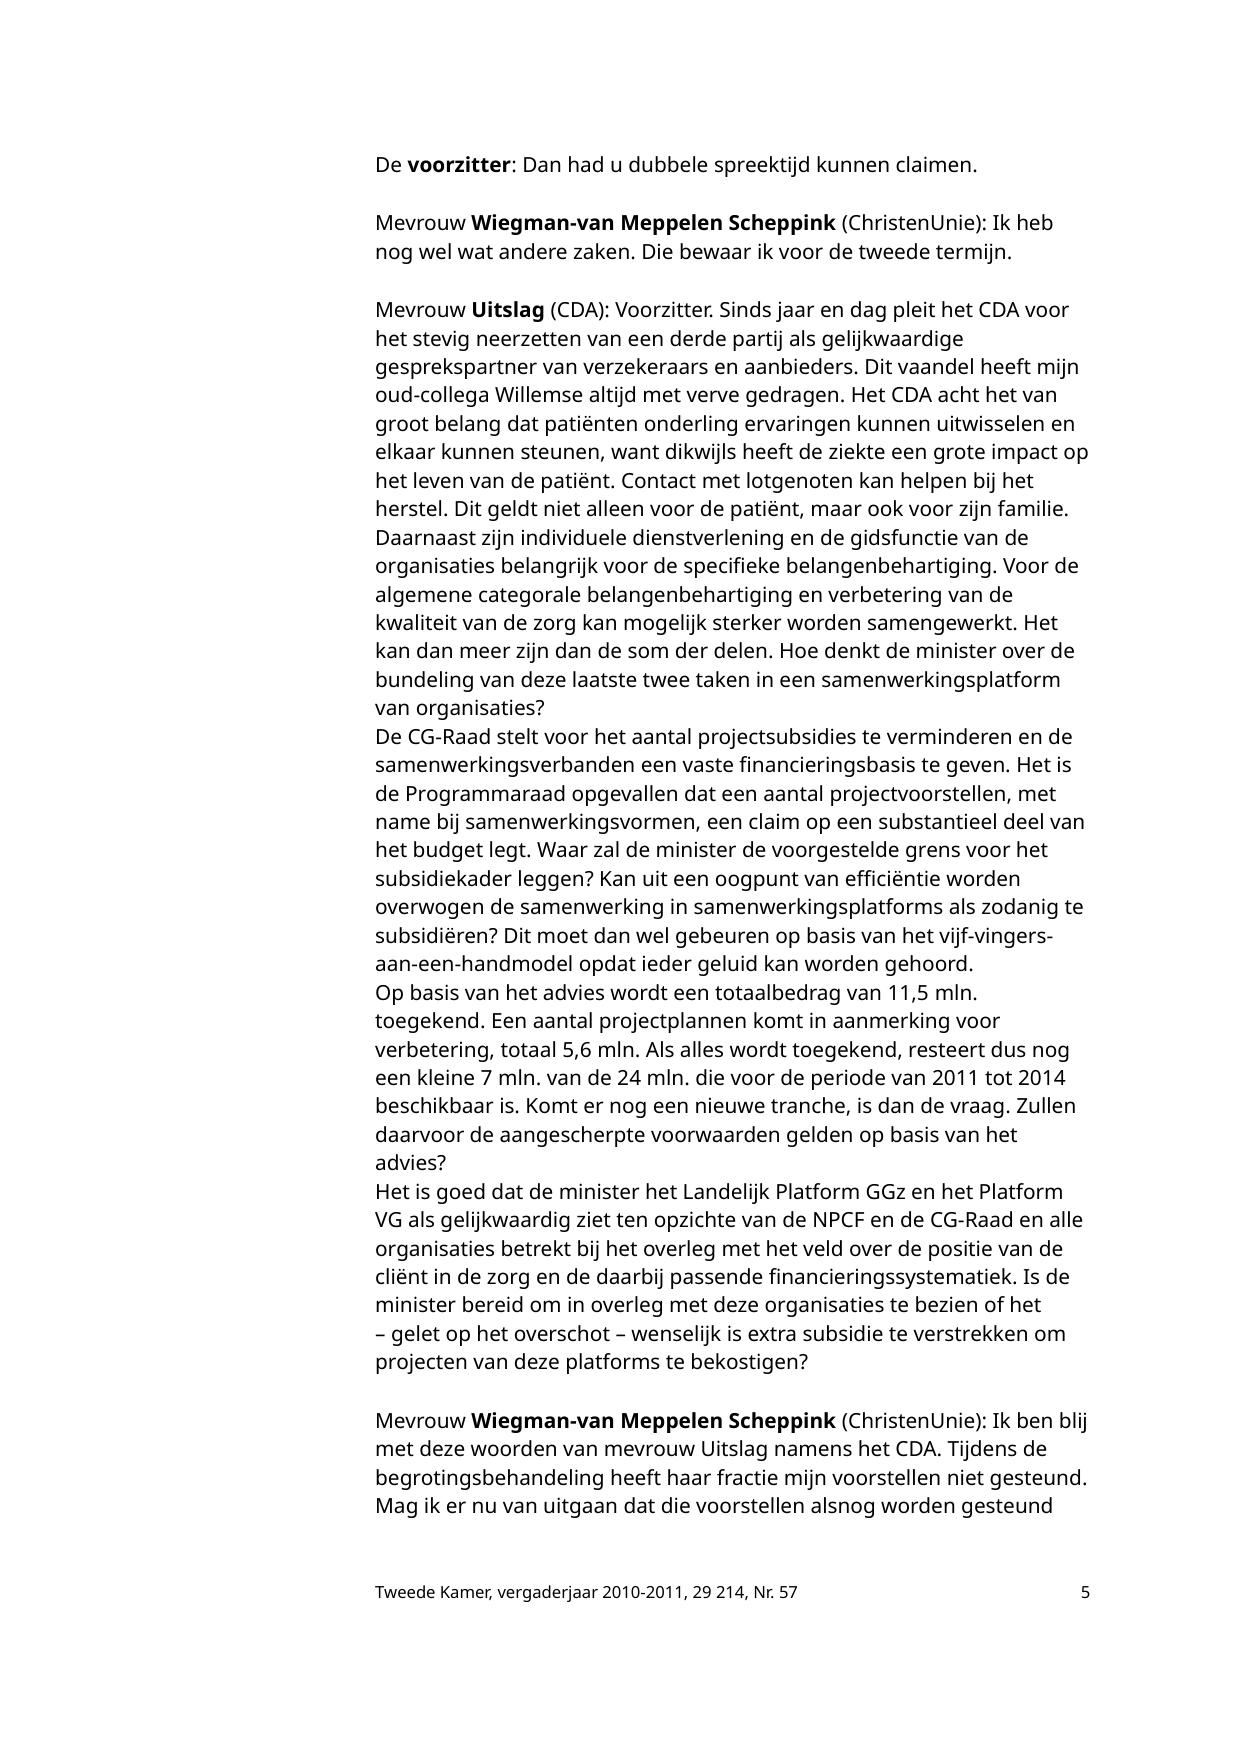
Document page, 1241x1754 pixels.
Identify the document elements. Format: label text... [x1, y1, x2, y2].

text Daarnaast zijn individuele dienstverlening en de gidsfunctie van de organisaties belangrijk voor de specifieke belangenbehartiging. Voor de algemene categorale belangenbehartiging en verbetering van de kwaliteit van de zorg kan mogelijk sterker worden samengewerkt. Het kan dan meer zijn dan de som der delen. Hoe denkt de minister over de bundeling van deze laatste twee taken in een samenwerkingsplatform van organisaties? [375, 523, 1090, 722]
text Op basis van het advies wordt een totaalbedrag van 11,5 mln. toegekend. Een aantal projectplannen komt in aanmerking voor verbetering, totaal 5,6 mln. Als alles wordt toegekend, resteert dus nog een kleine 7 mln. van de 24 mln. die voor de periode van 2011 tot 2014 beschikbaar is. Komt er nog een nieuwe tranche, is dan de vraag. Zullen daarvoor de aangescherpte voorwaarden gelden op basis van het advies? [375, 978, 1090, 1177]
text Mevrouw Wiegman-van Meppelen Scheppink (ChristenUnie): Ik ben blij met deze woorden van mevrouw Uitslag namens het CDA. Tijdens de begrotingsbehandeling heeft haar fractie mijn voorstellen niet gesteund. Mag ik er nu van uitgaan dat die voorstellen alsnog worden gesteund [375, 1406, 1090, 1520]
text Mevrouw Uitslag (CDA): Voorzitter. Sinds jaar en dag pleit het CDA voor het stevig neerzetten van een derde partij als gelijkwaardige gesprekspartner van verzekeraars en aanbieders. Dit vaandel heeft mijn oud-collega Willemse altijd met verve gedragen. Het CDA acht het van groot belang dat patiënten onderling ervaringen kunnen uitwisselen en elkaar kunnen steunen, want dikwijls heeft de ziekte een grote impact op het leven van de patiënt. Contact met lotgenoten kan helpen bij het herstel. Dit geldt niet alleen voor de patiënt, maar ook voor zijn familie. [375, 295, 1090, 523]
text De CG-Raad stelt voor het aantal projectsubsidies te verminderen en de samenwerkingsverbanden een vaste financieringsbasis te geven. Het is de Programmaraad opgevallen dat een aantal projectvoorstellen, met name bij samenwerkingsvormen, een claim op een substantieel deel van het budget legt. Waar zal de minister de voorgestelde grens voor het subsidiekader leggen? Kan uit een oogpunt van efficiëntie worden overwogen de samenwerking in samenwerkingsplatforms als zodanig te subsidiëren? Dit moet dan wel gebeuren op basis van het vijf-vingers-aan-een-handmodel opdat ieder geluid kan worden gehoord. [375, 722, 1090, 978]
text De voorzitter: Dan had u dubbele spreektijd kunnen claimen. [375, 150, 1090, 178]
text Het is goed dat de minister het Landelijk Platform GGz en het Platform VG als gelijkwaardig ziet ten opzichte van de NPCF en de CG-Raad en alle organisaties betrekt bij het overleg met het veld over de positie van de cliënt in de zorg en de daarbij passende financieringssystematiek. Is de minister bereid om in overleg met deze organisaties te bezien of het – gelet op het overschot – wenselijk is extra subsidie te verstrekken om projecten van deze platforms te bekostigen? [375, 1177, 1090, 1376]
text Mevrouw Wiegman-van Meppelen Scheppink (ChristenUnie): Ik heb nog wel wat andere zaken. Die bewaar ik voor de tweede termijn. [375, 208, 1090, 265]
